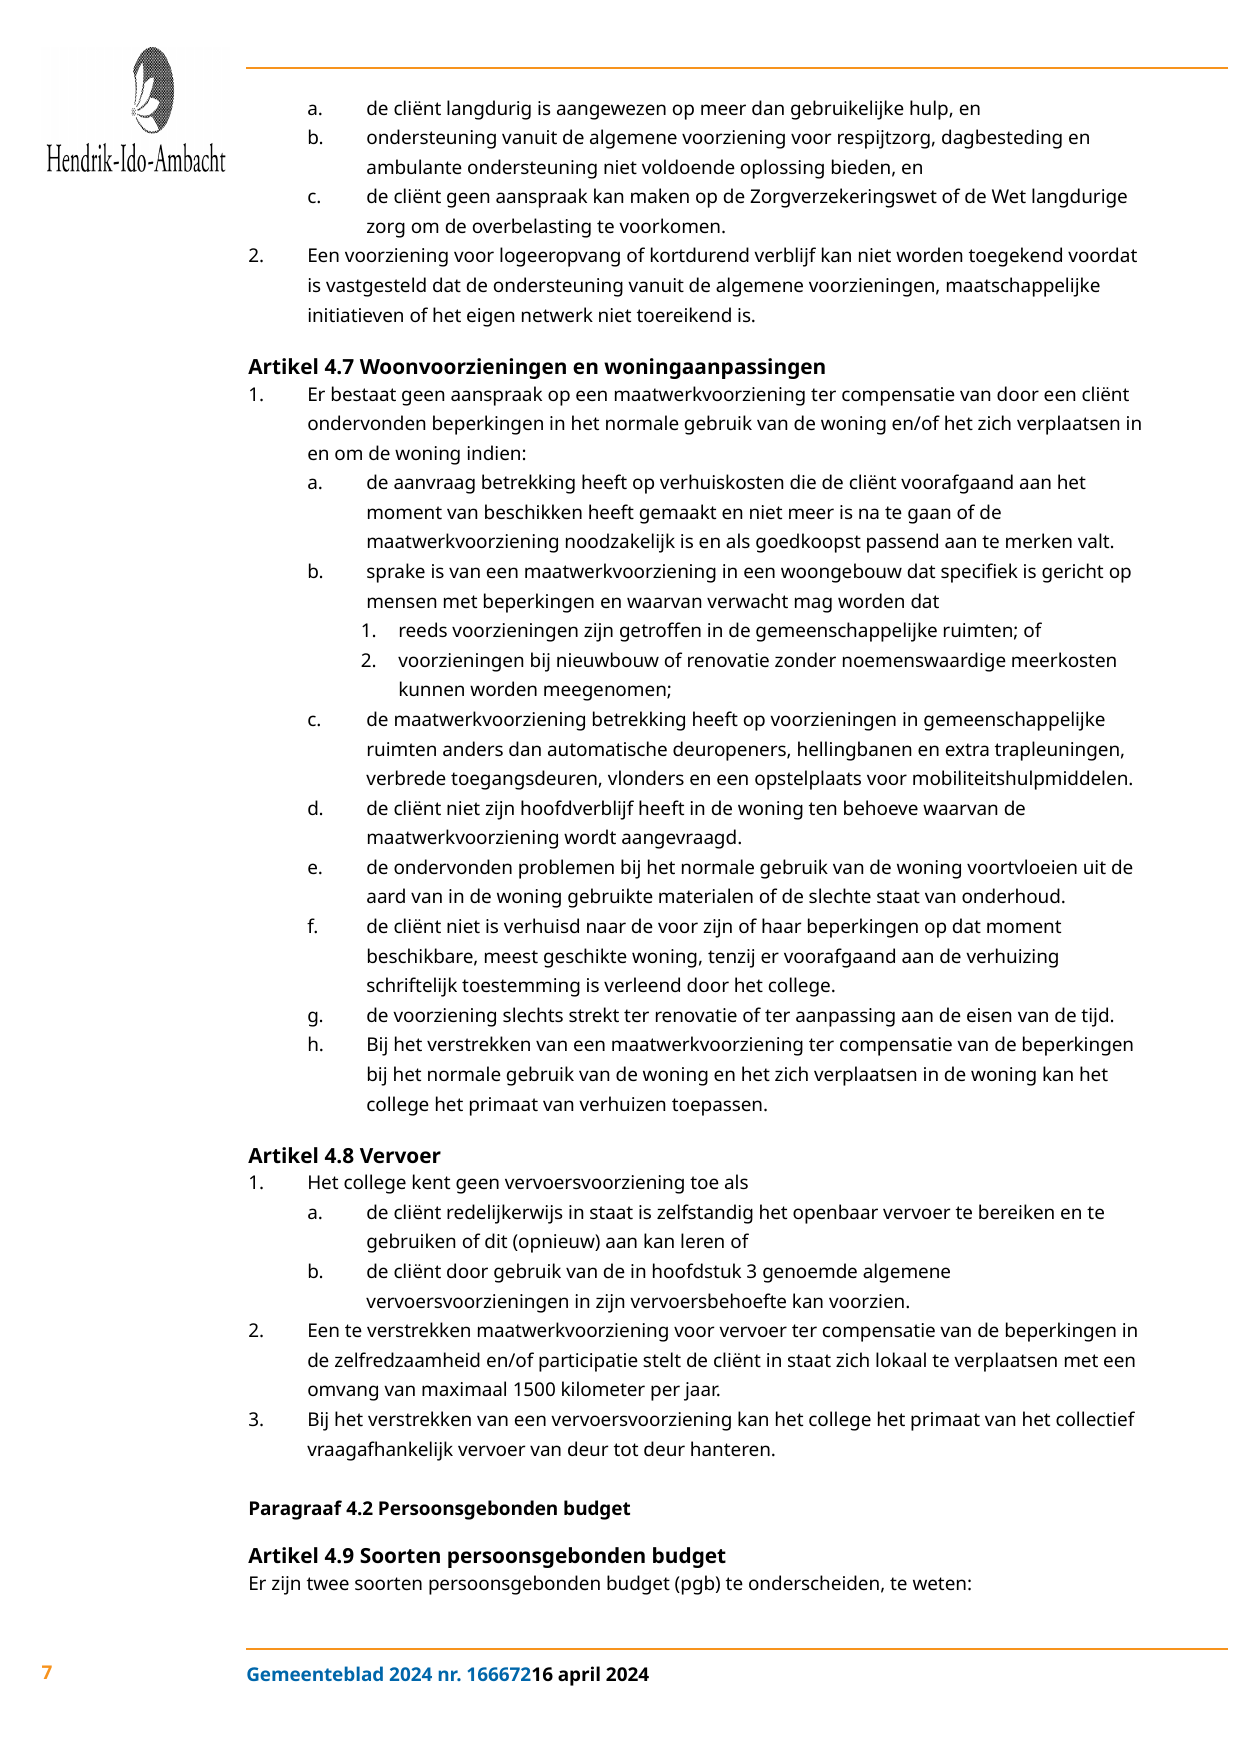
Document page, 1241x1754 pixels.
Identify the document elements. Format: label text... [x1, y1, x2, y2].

text Artikel 4.9 Soorten persoonsgebonden budget [248, 1542, 1152, 1570]
text Er zijn twee soorten persoonsgebonden budget (pgb) te onderscheiden, te weten: [248, 1570, 1152, 1596]
list sprake is van een maatwerkvoorziening in een woongebouw dat specifiek is gericht op mensen met beperkingen en waarvan verwacht mag worden dat [307, 558, 1152, 613]
text Paragraaf 4.2 Persoonsgebonden budget [248, 1495, 1152, 1521]
list de maatwerkvoorziening betrekking heeft op voorzieningen in gemeenschappelijke ruimten anders dan automatische deuropeners, hellingbanen en extra trapleuningen, verbrede toegangsdeuren, vlonders en een opstelplaats voor mobiliteitshulpmiddelen. [307, 706, 1152, 791]
list de cliënt geen aanspraak kan maken op de Zorgverzekeringswet of de Wet langdurige zorg om de overbelasting te voorkomen. [307, 183, 1152, 239]
list de cliënt langdurig is aangewezen op meer dan gebruikelijke hulp, en [307, 95, 1152, 121]
list voorzieningen bij nieuwbouw of renovatie zonder noemenswaardige meerkosten kunnen worden meegenomen; [361, 647, 1152, 702]
list Het college kent geen vervoersvoorziening toe als [248, 1169, 1152, 1195]
list Een voorziening voor logeeropvang of kortdurend verblijf kan niet worden toegekend voordat is vastgesteld dat de ondersteuning vanuit de algemene voorzieningen, maatschappelijke initiatieven of het eigen netwerk niet toereikend is. [248, 243, 1152, 328]
picture [41, 47, 231, 172]
list Bij het verstrekken van een vervoersvoorziening kan het college het primaat van het collectief vraagafhankelijk vervoer van deur tot deur hanteren. [248, 1406, 1152, 1462]
list de cliënt niet zijn hoofdverblijf heeft in de woning ten behoeve waarvan de maatwerkvoorziening wordt aangevraagd. [307, 795, 1152, 850]
list Er bestaat geen aanspraak op een maatwerkvoorziening ter compensatie van door een cliënt ondervonden beperkingen in het normale gebruik van de woning en/of het zich verplaatsen in en om de woning indien: [248, 381, 1152, 466]
list ondersteuning vanuit de algemene voorziening voor respijtzorg, dagbesteding en ambulante ondersteuning niet voldoende oplossing bieden, en [307, 124, 1152, 180]
list de cliënt door gebruik van de in hoofdstuk 3 genoemde algemene vervoersvoorzieningen in zijn vervoersbehoefte kan voorzien. [307, 1258, 1152, 1314]
text Artikel 4.8 Vervoer [248, 1141, 1152, 1169]
text Artikel 4.7 Woonvoorzieningen en woningaanpassingen [248, 352, 1152, 381]
list reeds voorzieningen zijn getroffen in de gemeenschappelijke ruimten; of [361, 617, 1152, 643]
list Bij het verstrekken van een maatwerkvoorziening ter compensatie van de beperkingen bij het normale gebruik van de woning en het zich verplaatsen in de woning kan het college het primaat van verhuizen toepassen. [307, 1032, 1152, 1116]
list de ondervonden problemen bij het normale gebruik van de woning voortvloeien uit de aard van in de woning gebruikte materialen of de slechte staat van onderhoud. [307, 854, 1152, 909]
list Een te verstrekken maatwerkvoorziening voor vervoer ter compensatie van de beperkingen in de zelfredzaamheid en/of participatie stelt de cliënt in staat zich lokaal te verplaatsen met een omvang van maximaal 1500 kilometer per jaar. [248, 1317, 1152, 1402]
list de cliënt redelijkerwijs in staat is zelfstandig het openbaar vervoer te bereiken en te gebruiken of dit (opnieuw) aan kan leren of [307, 1199, 1152, 1254]
list de aanvraag betrekking heeft op verhuiskosten die de cliënt voorafgaand aan het moment van beschikken heeft gemaakt en niet meer is na te gaan of de maatwerkvoorziening noodzakelijk is en als goedkoopst passend aan te merken valt. [307, 469, 1152, 554]
list de cliënt niet is verhuisd naar de voor zijn of haar beperkingen op dat moment beschikbare, meest geschikte woning, tenzij er voorafgaand aan de verhuizing schriftelijk toestemming is verleend door het college. [307, 913, 1152, 998]
list de voorziening slechts strekt ter renovatie of ter aanpassing aan de eisen van de tijd. [307, 1002, 1152, 1028]
